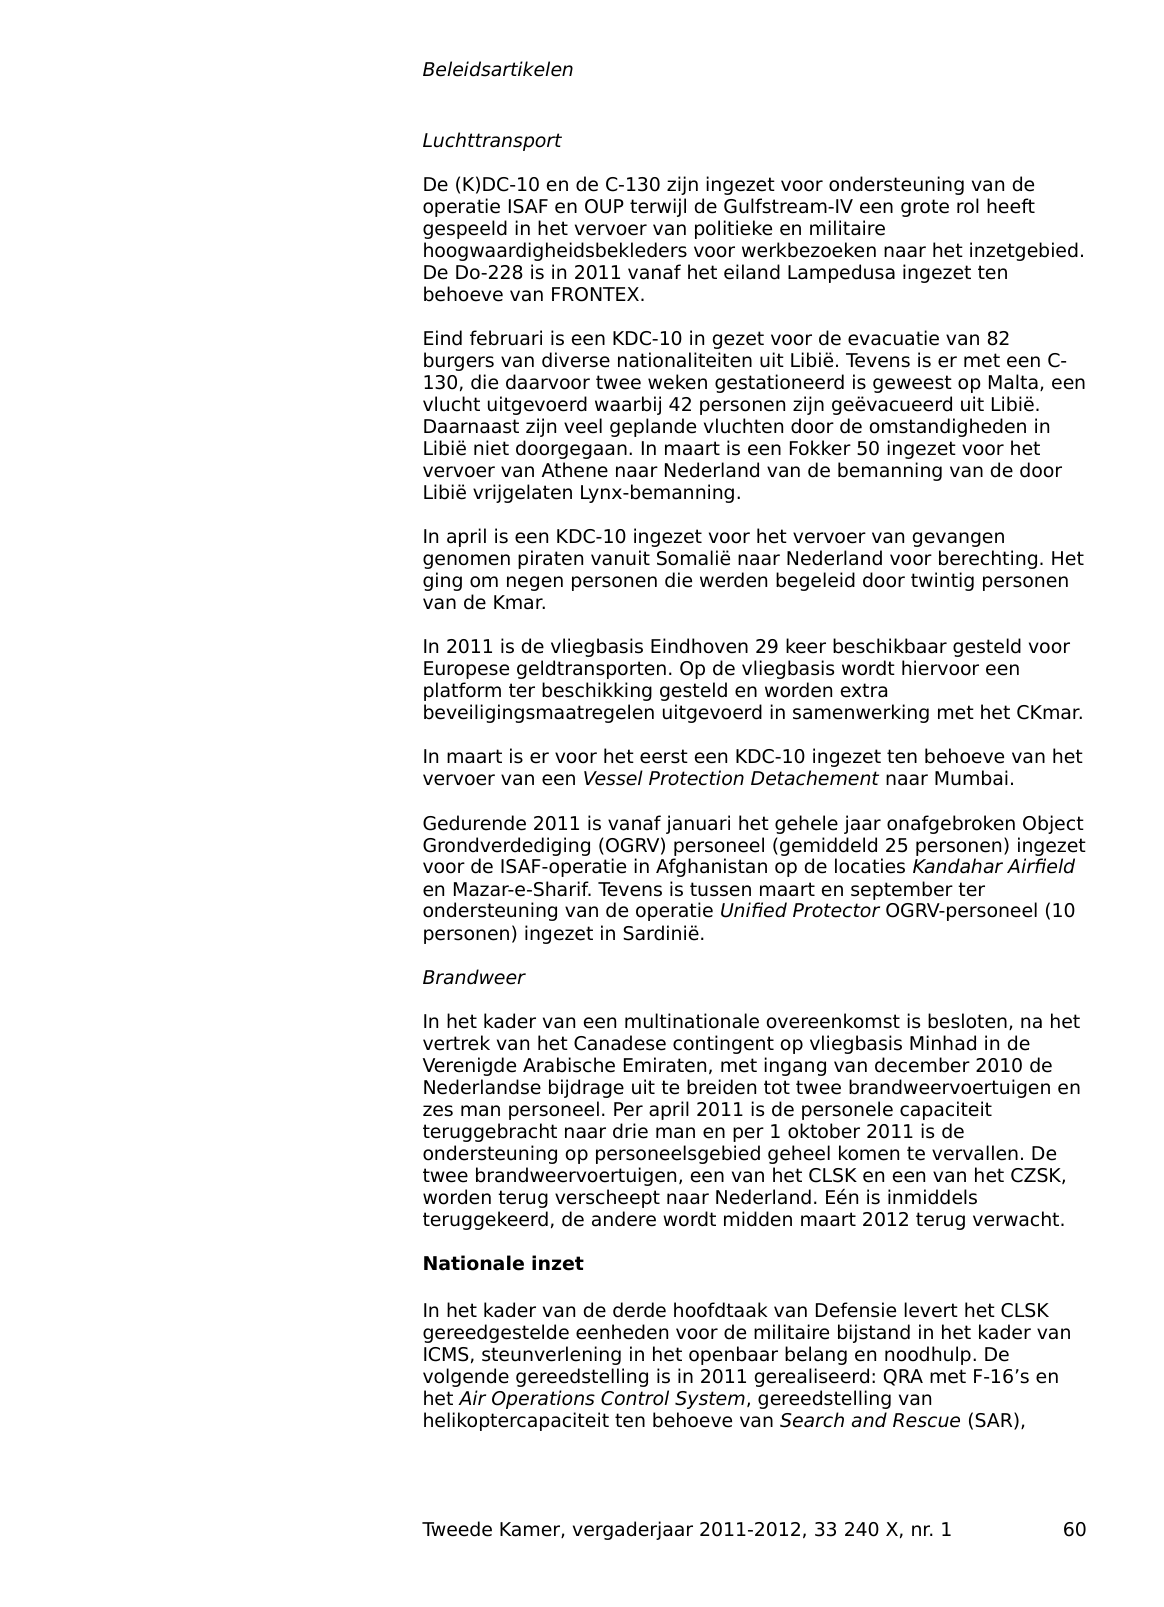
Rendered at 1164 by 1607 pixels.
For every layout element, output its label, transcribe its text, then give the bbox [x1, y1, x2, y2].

text De (K)DC-10 en de C-130 zijn ingezet voor ondersteuning van de operatie ISAF en OUP terwijl de Gulfstream-IV een grote rol heeft gespeeld in het vervoer van politieke en militaire hoogwaardigheidsbekleders voor werkbezoeken naar het inzetgebied. De Do-228 is in 2011 vanaf het eiland Lampedusa ingezet ten behoeve van FRONTEX. [422, 174, 1087, 306]
subtitle Brandweer [422, 967, 1087, 988]
text Gedurende 2011 is vanaf januari het gehele jaar onafgebroken Object Grondverdediging (OGRV) personeel (gemiddeld 25 personen) ingezet voor de ISAF-operatie in Afghanistan op de locaties Kandahar Airfield en Mazar-e-Sharif. Tevens is tussen maart en september ter ondersteuning van de operatie Unified Protector OGRV-personeel (10 personen) ingezet in Sardinië. [422, 812, 1087, 944]
text In maart is er voor het eerst een KDC-10 ingezet ten behoeve van het vervoer van een Vessel Protection Detachement naar Mumbai. [422, 746, 1087, 790]
subtitle Luchttransport [422, 130, 1087, 152]
text In 2011 is de vliegbasis Eindhoven 29 keer beschikbaar gesteld voor Europese geldtransporten. Op de vliegbasis wordt hiervoor een platform ter beschikking gesteld en worden extra beveiligingsmaatregelen uitgevoerd in samenwerking met het CKmar. [422, 636, 1087, 724]
text Eind februari is een KDC-10 in gezet voor de evacuatie van 82 burgers van diverse nationaliteiten uit Libië. Tevens is er met een C-130, die daarvoor twee weken gestationeerd is geweest op Malta, een vlucht uitgevoerd waarbij 42 personen zijn geëvacueerd uit Libië. Daarnaast zijn veel geplande vluchten door de omstandigheden in Libië niet doorgegaan. In maart is een Fokker 50 ingezet voor het vervoer van Athene naar Nederland van de bemanning van de door Libië vrijgelaten Lynx-bemanning. [422, 328, 1087, 504]
text In april is een KDC-10 ingezet voor het vervoer van gevangen genomen piraten vanuit Somalië naar Nederland voor berechting. Het ging om negen personen die werden begeleid door twintig personen van de Kmar. [422, 526, 1087, 614]
text In het kader van de derde hoofdtaak van Defensie levert het CLSK gereedgestelde eenheden voor de militaire bijstand in het kader van ICMS, steunverlening in het openbaar belang en noodhulp. De volgende gereedstelling is in 2011 gerealiseerd: QRA met F-16’s en het Air Operations Control System, gereedstelling van helikoptercapaciteit ten behoeve van Search and Rescue (SAR), [422, 1300, 1087, 1432]
subtitle Nationale inzet [422, 1253, 1087, 1275]
text In het kader van een multinationale overeenkomst is besloten, na het vertrek van het Canadese contingent op vliegbasis Minhad in de Verenigde Arabische Emiraten, met ingang van december 2010 de Nederlandse bijdrage uit te breiden tot twee brandweervoertuigen en zes man personeel. Per april 2011 is de personele capaciteit teruggebracht naar drie man en per 1 oktober 2011 is de ondersteuning op personeelsgebied geheel komen te vervallen. De twee brandweervoertuigen, een van het CLSK en een van het CZSK, worden terug verscheept naar Nederland. Eén is inmiddels teruggekeerd, de andere wordt midden maart 2012 terug verwacht. [422, 1011, 1087, 1231]
